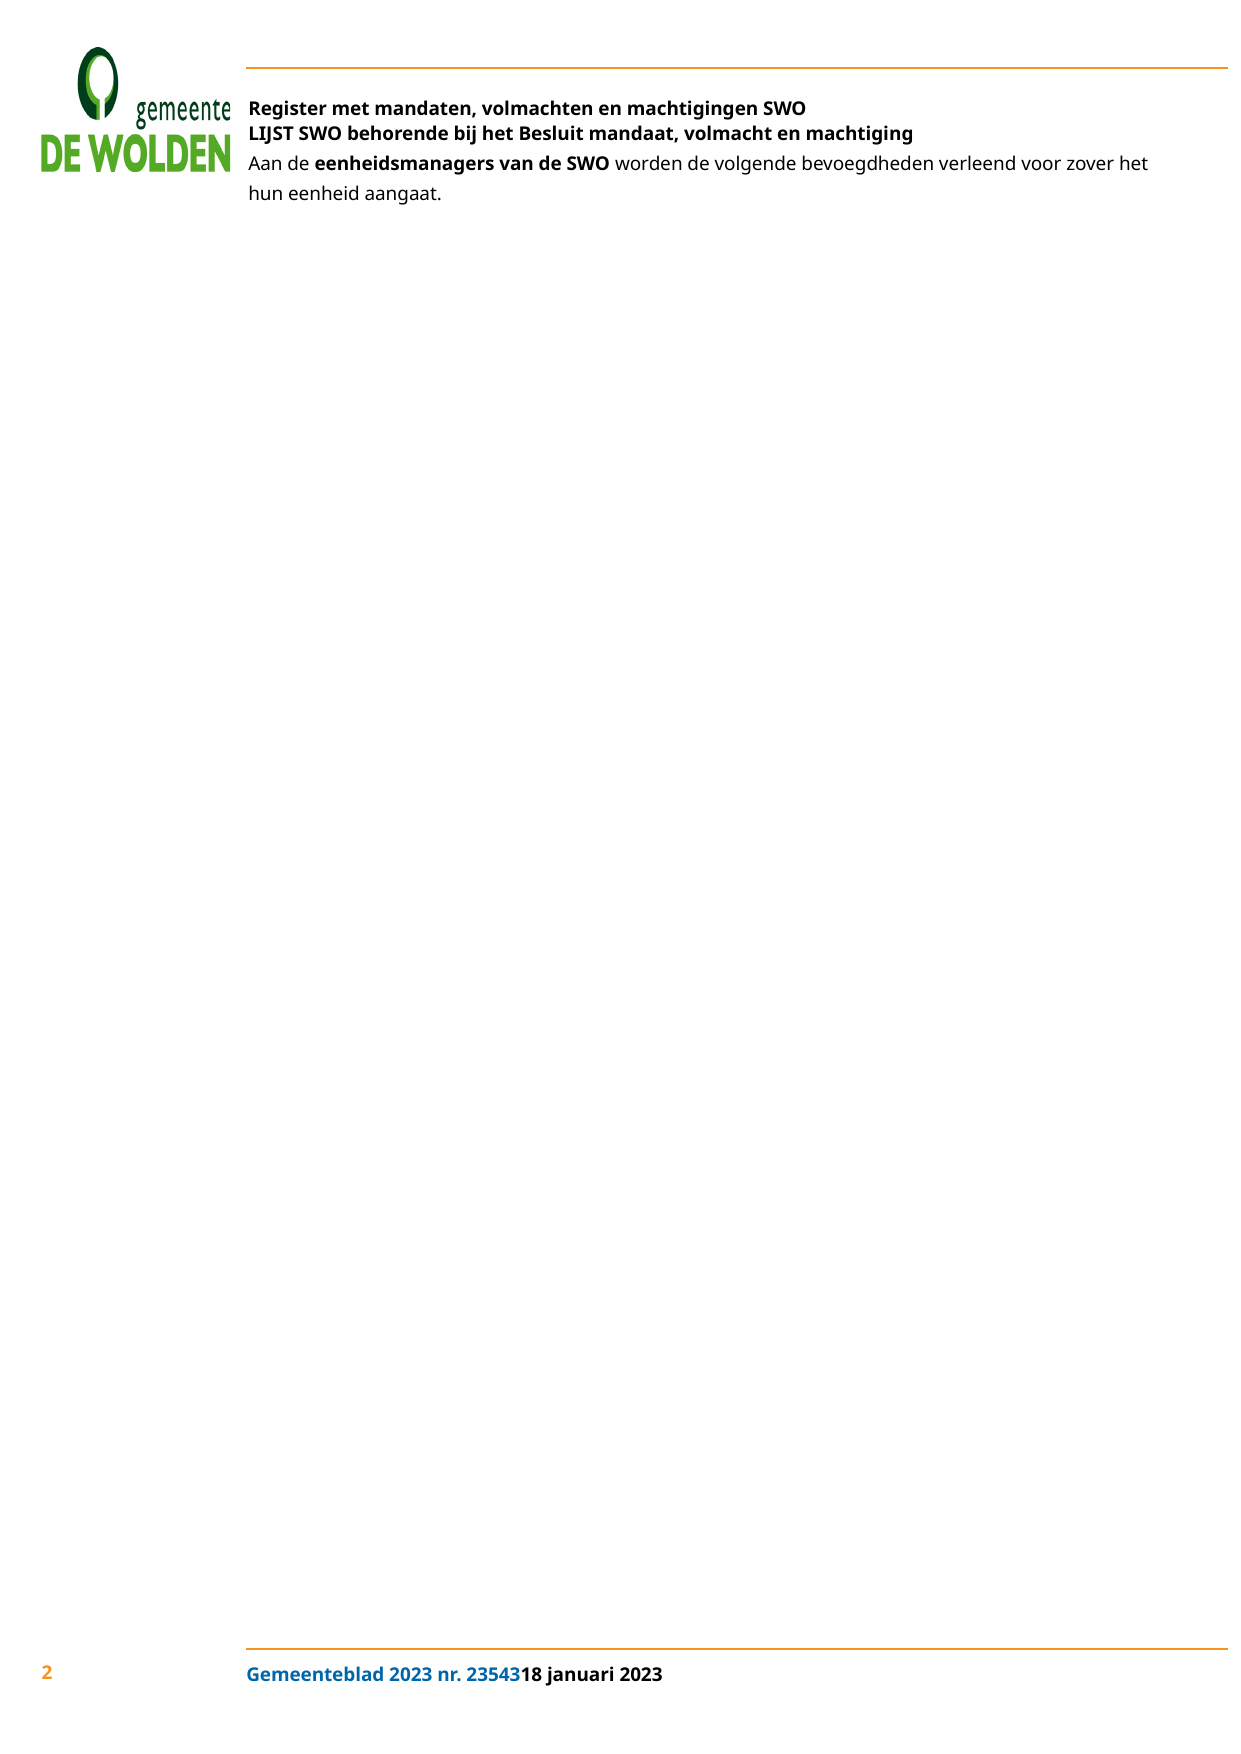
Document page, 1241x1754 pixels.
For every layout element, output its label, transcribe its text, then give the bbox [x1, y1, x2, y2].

text Aan de eenheidsmanagers van de SWO worden de volgende bevoegdheden verleend voor zover het hun eenheid aangaat. [248, 150, 1152, 206]
text Register met mandaten, volmachten en machtigingen SWO [248, 95, 1152, 121]
picture [41, 47, 231, 172]
text LIJST SWO behorende bij het Besluit mandaat, volmacht en machtiging [248, 121, 1152, 146]
